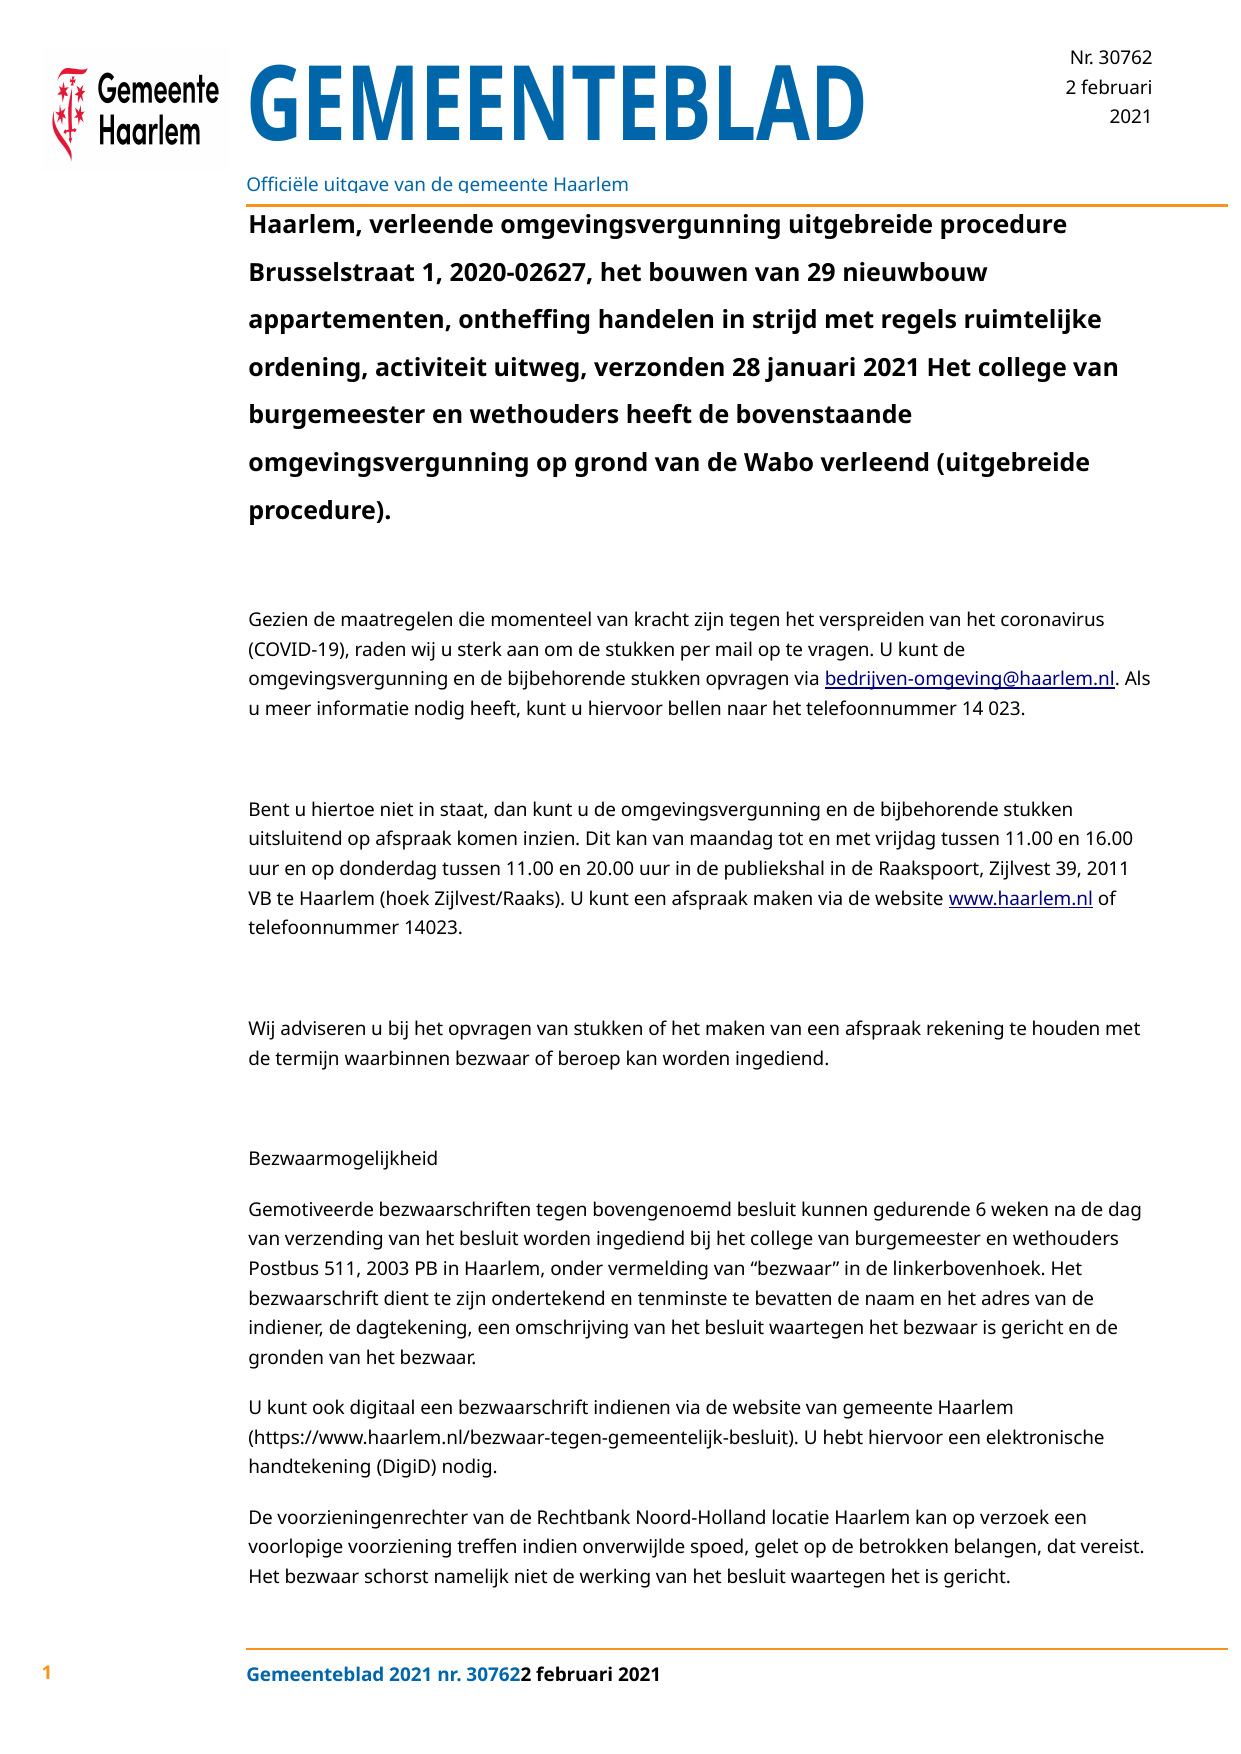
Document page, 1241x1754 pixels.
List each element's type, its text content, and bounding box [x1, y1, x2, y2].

text Haarlem, verleende omgevingsvergunning uitgebreide procedure Brusselstraat 1, 2020-02627, het bouwen van 29 nieuwbouw appartementen, ontheffing handelen in strijd met regels ruimtelijke ordening, activiteit uitweg, verzonden 28 januari 2021 Het college van burgemeester en wethouders heeft de bovenstaande omgevingsvergunning op grond van de Wabo verleend (uitgebreide procedure). [248, 207, 1152, 526]
text Gezien de maatregelen die momenteel van kracht zijn tegen het verspreiden van het coronavirus (COVID-19), raden wij u sterk aan om de stukken per mail op te vragen. U kunt de omgevingsvergunning en de bijbehorende stukken opvragen via bedrijven-omgeving@haarlem.nl. Als u meer informatie nodig heeft, kunt u hiervoor bellen naar het telefoonnummer 14 023. [248, 606, 1152, 721]
picture [41, 47, 231, 172]
text Bezwaarmogelijkheid [248, 1146, 1152, 1171]
text De voorzieningenrechter van de Rechtbank Noord-Holland locatie Haarlem kan op verzoek een voorlopige voorziening treffen indien onverwijlde spoed, gelet op de betrokken belangen, dat vereist. Het bezwaar schorst namelijk niet de werking van het besluit waartegen het is gericht. [248, 1504, 1152, 1589]
text Bent u hiertoe niet in staat, dan kunt u de omgevingsvergunning en de bijbehorende stukken uitsluitend op afspraak komen inzien. Dit kan van maandag tot en met vrijdag tussen 11.00 en 16.00 uur en op donderdag tussen 11.00 en 20.00 uur in de publiekshal in de Raakspoort, Zijlvest 39, 2011 VB te Haarlem (hoek Zijlvest/Raaks). U kunt een afspraak maken via de website www.haarlem.nl of telefoonnummer 14023. [248, 796, 1152, 940]
text Wij adviseren u bij het opvragen van stukken of het maken van een afspraak rekening te houden met de termijn waarbinnen bezwaar of beroep kan worden ingediend. [248, 1015, 1152, 1070]
text U kunt ook digitaal een bezwaarschrift indienen via de website van gemeente Haarlem (https://www.haarlem.nl/bezwaar-tegen-gemeentelijk-besluit). U hebt hiervoor een elektronische handtekening (DigiD) nodig. [248, 1394, 1152, 1479]
text Gemotiveerde bezwaarschriften tegen bovengenoemd besluit kunnen gedurende 6 weken na de dag van verzending van het besluit worden ingediend bij het college van burgemeester en wethouders Postbus 511, 2003 PB in Haarlem, onder vermelding van “bezwaar” in de linkerbovenhoek. Het bezwaarschrift dient te zijn ondertekend en tenminste te bevatten de naam en het adres van de indiener, de dagtekening, een omschrijving van het besluit waartegen het bezwaar is gericht en de gronden van het bezwaar. [248, 1196, 1152, 1369]
